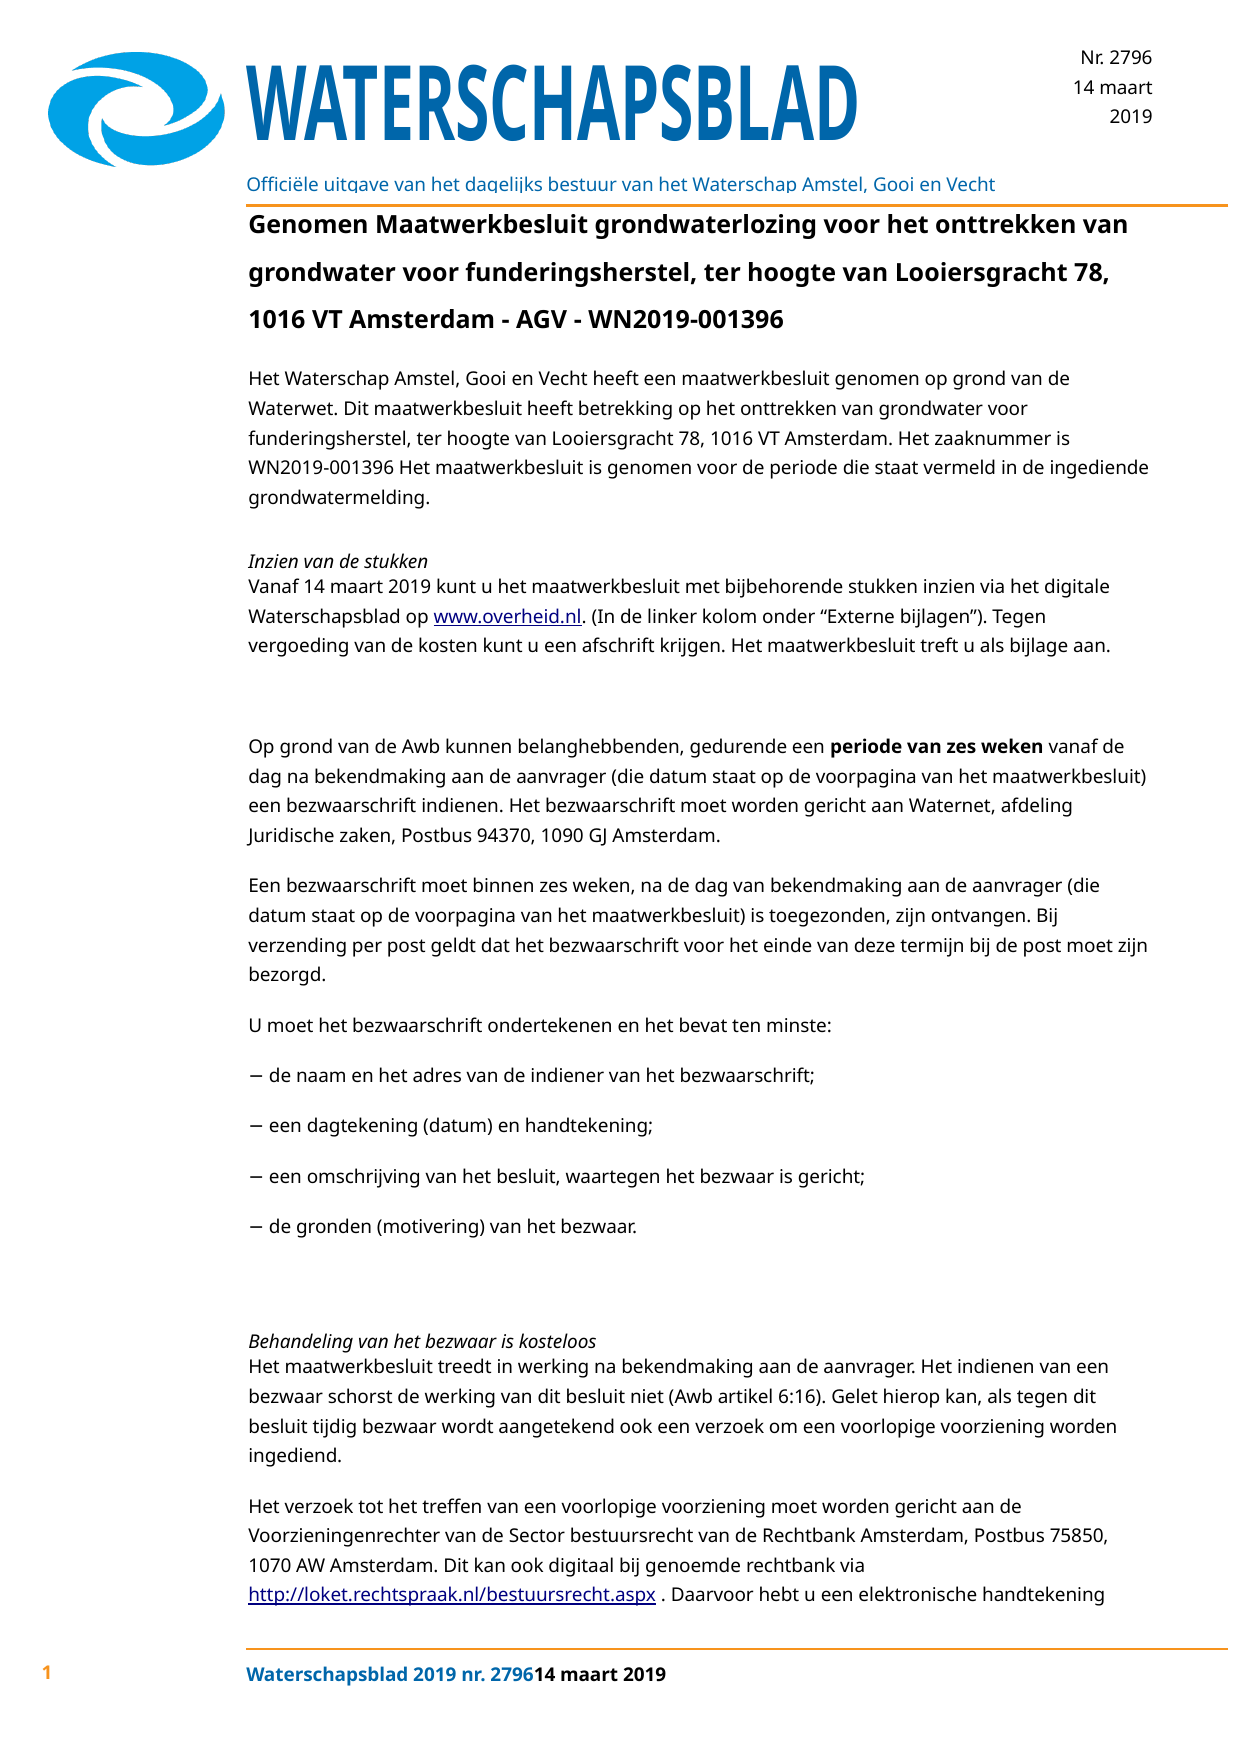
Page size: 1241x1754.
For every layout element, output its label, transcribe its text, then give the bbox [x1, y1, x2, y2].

text Genomen Maatwerkbesluit grondwaterlozing voor het onttrekken van grondwater voor funderingsherstel, ter hoogte van Looiersgracht 78, 1016 VT Amsterdam - AGV - WN2019-001396 [248, 207, 1152, 336]
text U moet het bezwaarschrift ondertekenen en het bevat ten minste: [248, 1012, 1152, 1038]
text Op grond van de Awb kunnen belanghebbenden, gedurende een periode van zes weken vanaf de dag na bekendmaking aan de aanvrager (die datum staat op de voorpagina van het maatwerkbesluit) een bezwaarschrift indienen. Het bezwaarschrift moet worden gericht aan Waternet, afdeling Juridische zaken, Postbus 94370, 1090 GJ Amsterdam. [248, 733, 1152, 848]
text Het maatwerkbesluit treedt in werking na bekendmaking aan de aanvrager. Het indienen van een bezwaar schorst de werking van dit besluit niet (Awb artikel 6:16). Gelet hierop kan, als tegen dit besluit tijdig bezwaar wordt aangetekend ook een verzoek om een voorlopige voorziening worden ingediend. [248, 1354, 1152, 1468]
text Behandeling van het bezwaar is kosteloos [248, 1328, 1152, 1354]
text − de naam en het adres van de indiener van het bezwaarschrift; [248, 1062, 1152, 1088]
text − een dagtekening (datum) en handtekening; [248, 1113, 1152, 1138]
text − de gronden (motivering) van het bezwaar. [248, 1213, 1152, 1239]
text Een bezwaarschrift moet binnen zes weken, na de dag van bekendmaking aan de aanvrager (die datum staat op de voorpagina van het maatwerkbesluit) is toegezonden, zijn ontvangen. Bij verzending per post geldt dat het bezwaarschrift voor het einde van deze termijn bij de post moet zijn bezorgd. [248, 873, 1152, 987]
text Vanaf 14 maart 2019 kunt u het maatwerkbesluit met bijbehorende stukken inzien via het digitale Waterschapsblad op www.overheid.nl. (In de linker kolom onder “Externe bijlagen”). Tegen vergoeding van de kosten kunt u een afschrift krijgen. Het maatwerkbesluit treft u als bijlage aan. [248, 573, 1152, 658]
text Het Waterschap Amstel, Gooi en Vecht heeft een maatwerkbesluit genomen op grond van de Waterwet. Dit maatwerkbesluit heeft betrekking op het onttrekken van grondwater voor funderingsherstel, ter hoogte van Looiersgracht 78, 1016 VT Amsterdam. Het zaaknummer is WN2019-001396 Het maatwerkbesluit is genomen voor de periode die staat vermeld in de ingediende grondwatermelding. [248, 366, 1152, 509]
text − een omschrijving van het besluit, waartegen het bezwaar is gericht; [248, 1163, 1152, 1189]
picture [41, 47, 231, 172]
text Het verzoek tot het treffen van een voorlopige voorziening moet worden gericht aan de Voorzieningenrechter van de Sector bestuursrecht van de Rechtbank Amsterdam, Postbus 75850, 1070 AW Amsterdam. Dit kan ook digitaal bij genoemde rechtbank via http://loket.rechtspraak.nl/bestuursrecht.aspx . Daarvoor hebt u een elektronische handtekening [248, 1493, 1152, 1607]
text Inzien van de stukken [248, 548, 1152, 573]
